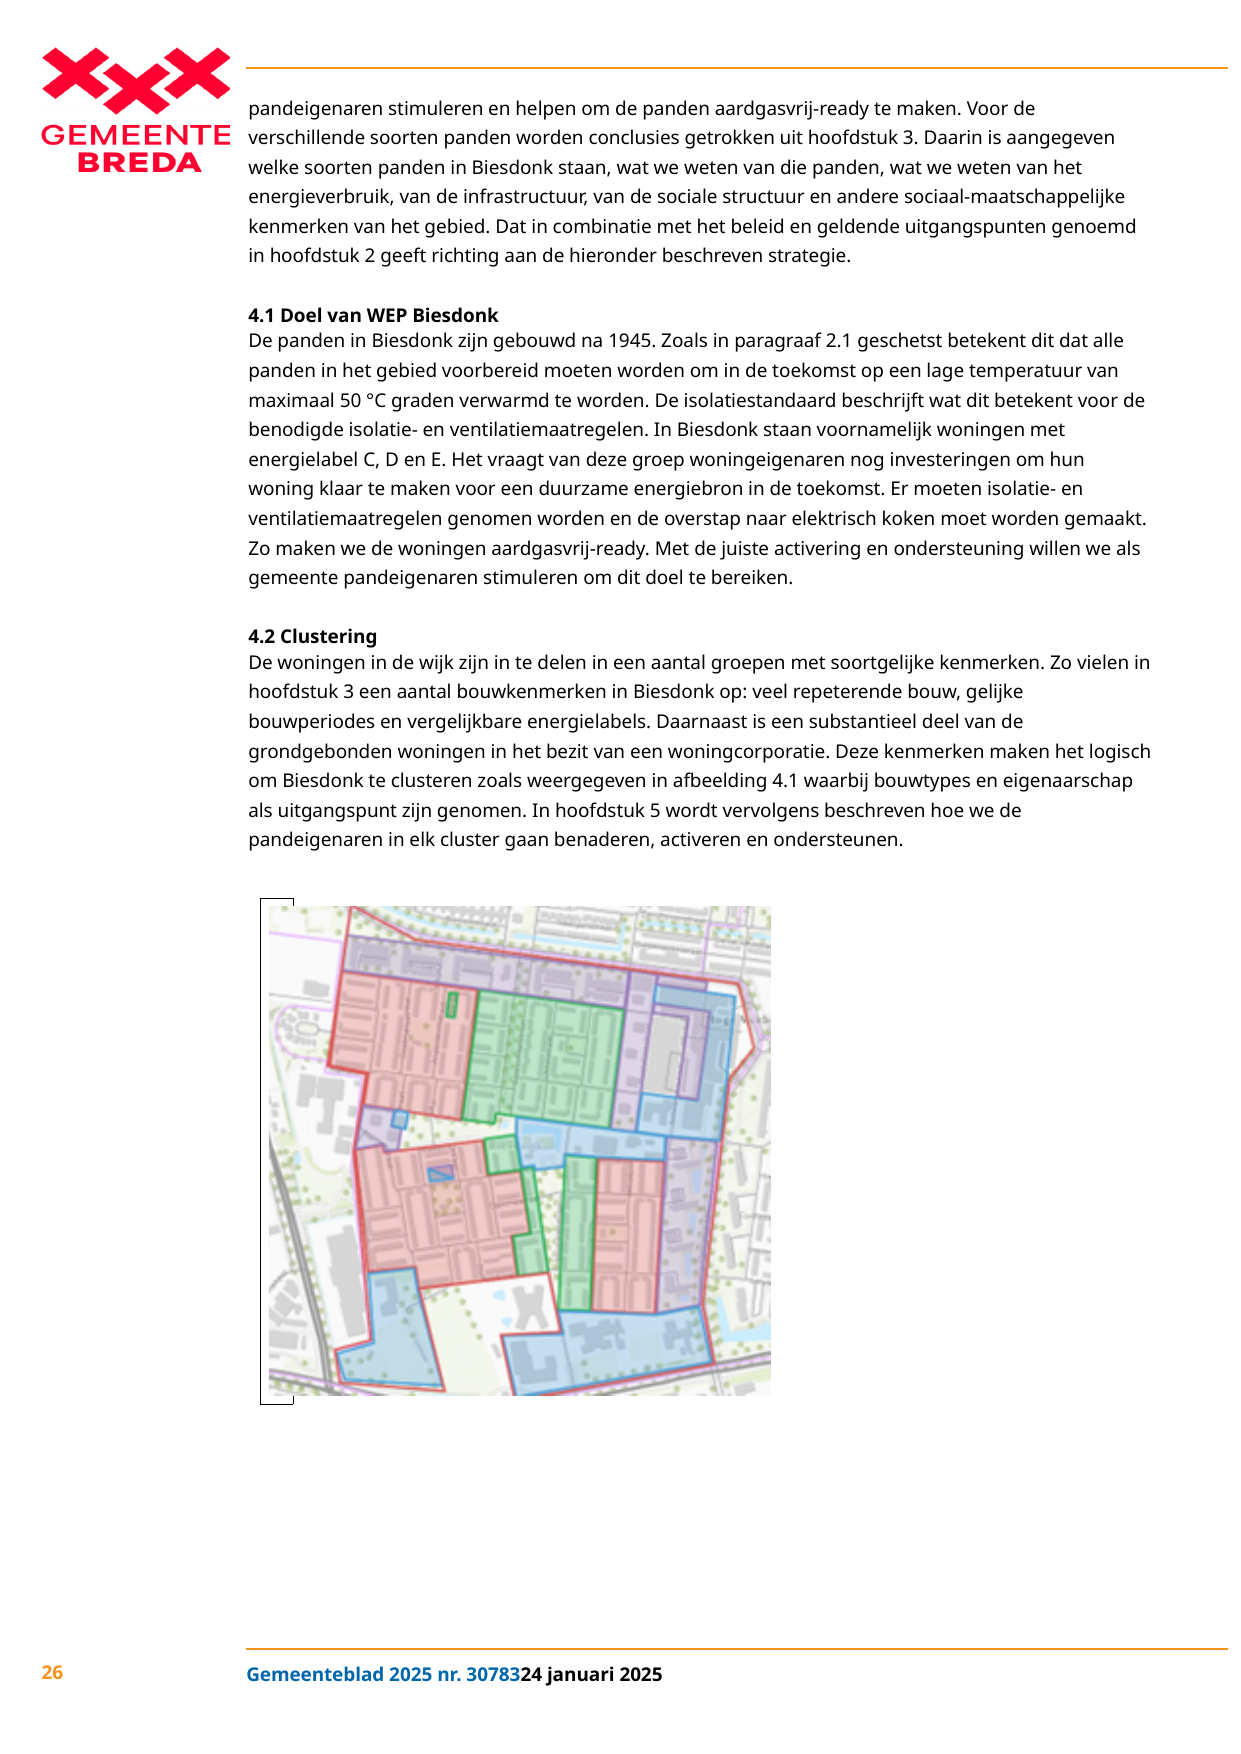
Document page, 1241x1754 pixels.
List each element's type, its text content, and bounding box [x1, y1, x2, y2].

text De woningen in de wijk zijn in te delen in een aantal groepen met soortgelijke kenmerken. Zo vielen in hoofdstuk 3 een aantal bouwkenmerken in Biesdonk op: veel repeterende bouw, gelijke bouwperiodes en vergelijkbare energielabels. Daarnaast is een substantieel deel van de grondgebonden woningen in het bezit van een woningcorporatie. Deze kenmerken maken het logisch om Biesdonk te clusteren zoals weergegeven in afbeelding 4.1 waarbij bouwtypes en eigenaarschap als uitgangspunt zijn genomen. In hoofdstuk 5 wordt vervolgens beschreven hoe we de pandeigenaren in elk cluster gaan benaderen, activeren en ondersteunen. [248, 649, 1152, 852]
text De panden in Biesdonk zijn gebouwd na 1945. Zoals in paragraaf 2.1 geschetst betekent dit dat alle panden in het gebied voorbereid moeten worden om in de toekomst op een lage temperatuur van maximaal 50 °C graden verwarmd te worden. De isolatiestandaard beschrijft wat dit betekent voor de benodigde isolatie- en ventilatiemaatregelen. In Biesdonk staan voornamelijk woningen met energielabel C, D en E. Het vraagt van deze groep woningeigenaren nog investeringen om hun woning klaar te maken voor een duurzame energiebron in de toekomst. Er moeten isolatie- en ventilatiemaatregelen genomen worden en de overstap naar elektrisch koken moet worden gemaakt. Zo maken we de woningen aardgasvrij-ready. Met de juiste activering en ondersteuning willen we als gemeente pandeigenaren stimuleren om dit doel te bereiken. [248, 328, 1152, 590]
text 4.1 Doel van WEP Biesdonk [248, 302, 1152, 328]
picture [41, 47, 231, 172]
picture [268, 906, 771, 1396]
text pandeigenaren stimuleren en helpen om de panden aardgasvrij-ready te maken. Voor de verschillende soorten panden worden conclusies getrokken uit hoofdstuk 3. Daarin is aangegeven welke soorten panden in Biesdonk staan, wat we weten van die panden, wat we weten van het energieverbruik, van de infrastructuur, van de sociale structuur en andere sociaal-maatschappelijke kenmerken van het gebied. Dat in combinatie met het beleid en geldende uitgangspunten genoemd in hoofdstuk 2 geeft richting aan de hieronder beschreven strategie. [248, 95, 1152, 268]
text 4.2 Clustering [248, 623, 1152, 649]
